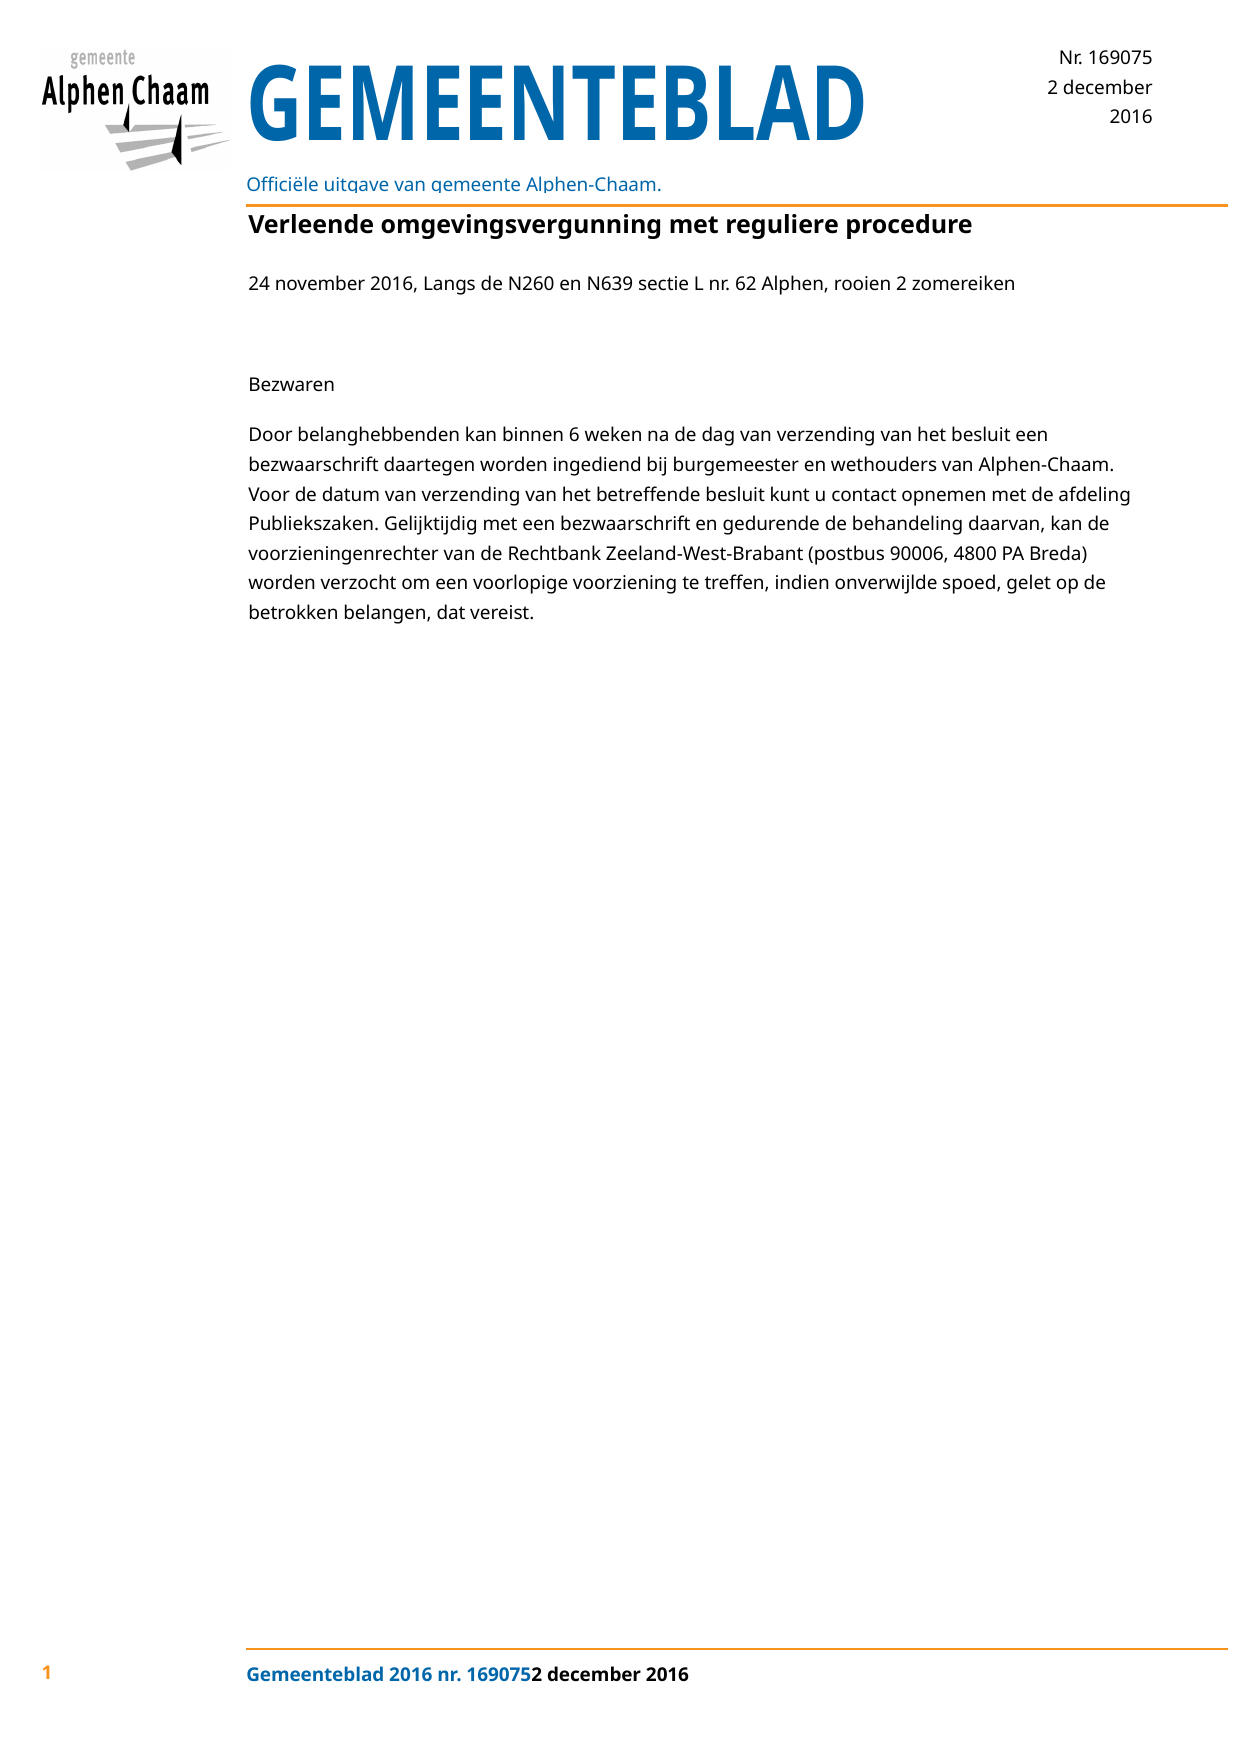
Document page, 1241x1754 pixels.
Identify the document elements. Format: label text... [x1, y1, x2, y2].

picture [41, 47, 231, 172]
text 24 november 2016, Langs de N260 en N639 sectie L nr. 62 Alphen, rooien 2 zomereiken [248, 270, 1152, 296]
text Verleende omgevingsvergunning met reguliere procedure [248, 207, 1152, 241]
text Bezwaren [248, 371, 1152, 397]
text Door belanghebbenden kan binnen 6 weken na de dag van verzending van het besluit een bezwaarschrift daartegen worden ingediend bij burgemeester en wethouders van Alphen-Chaam. Voor de datum van verzending van het betreffende besluit kunt u contact opnemen met de afdeling Publiekszaken. Gelijktijdig met een bezwaarschrift en gedurende de behandeling daarvan, kan de voorzieningenrechter van de Rechtbank Zeeland-West-Brabant (postbus 90006, 4800 PA Breda) worden verzocht om een voorlopige voorziening te treffen, indien onverwijlde spoed, gelet op de betrokken belangen, dat vereist. [248, 422, 1152, 625]
